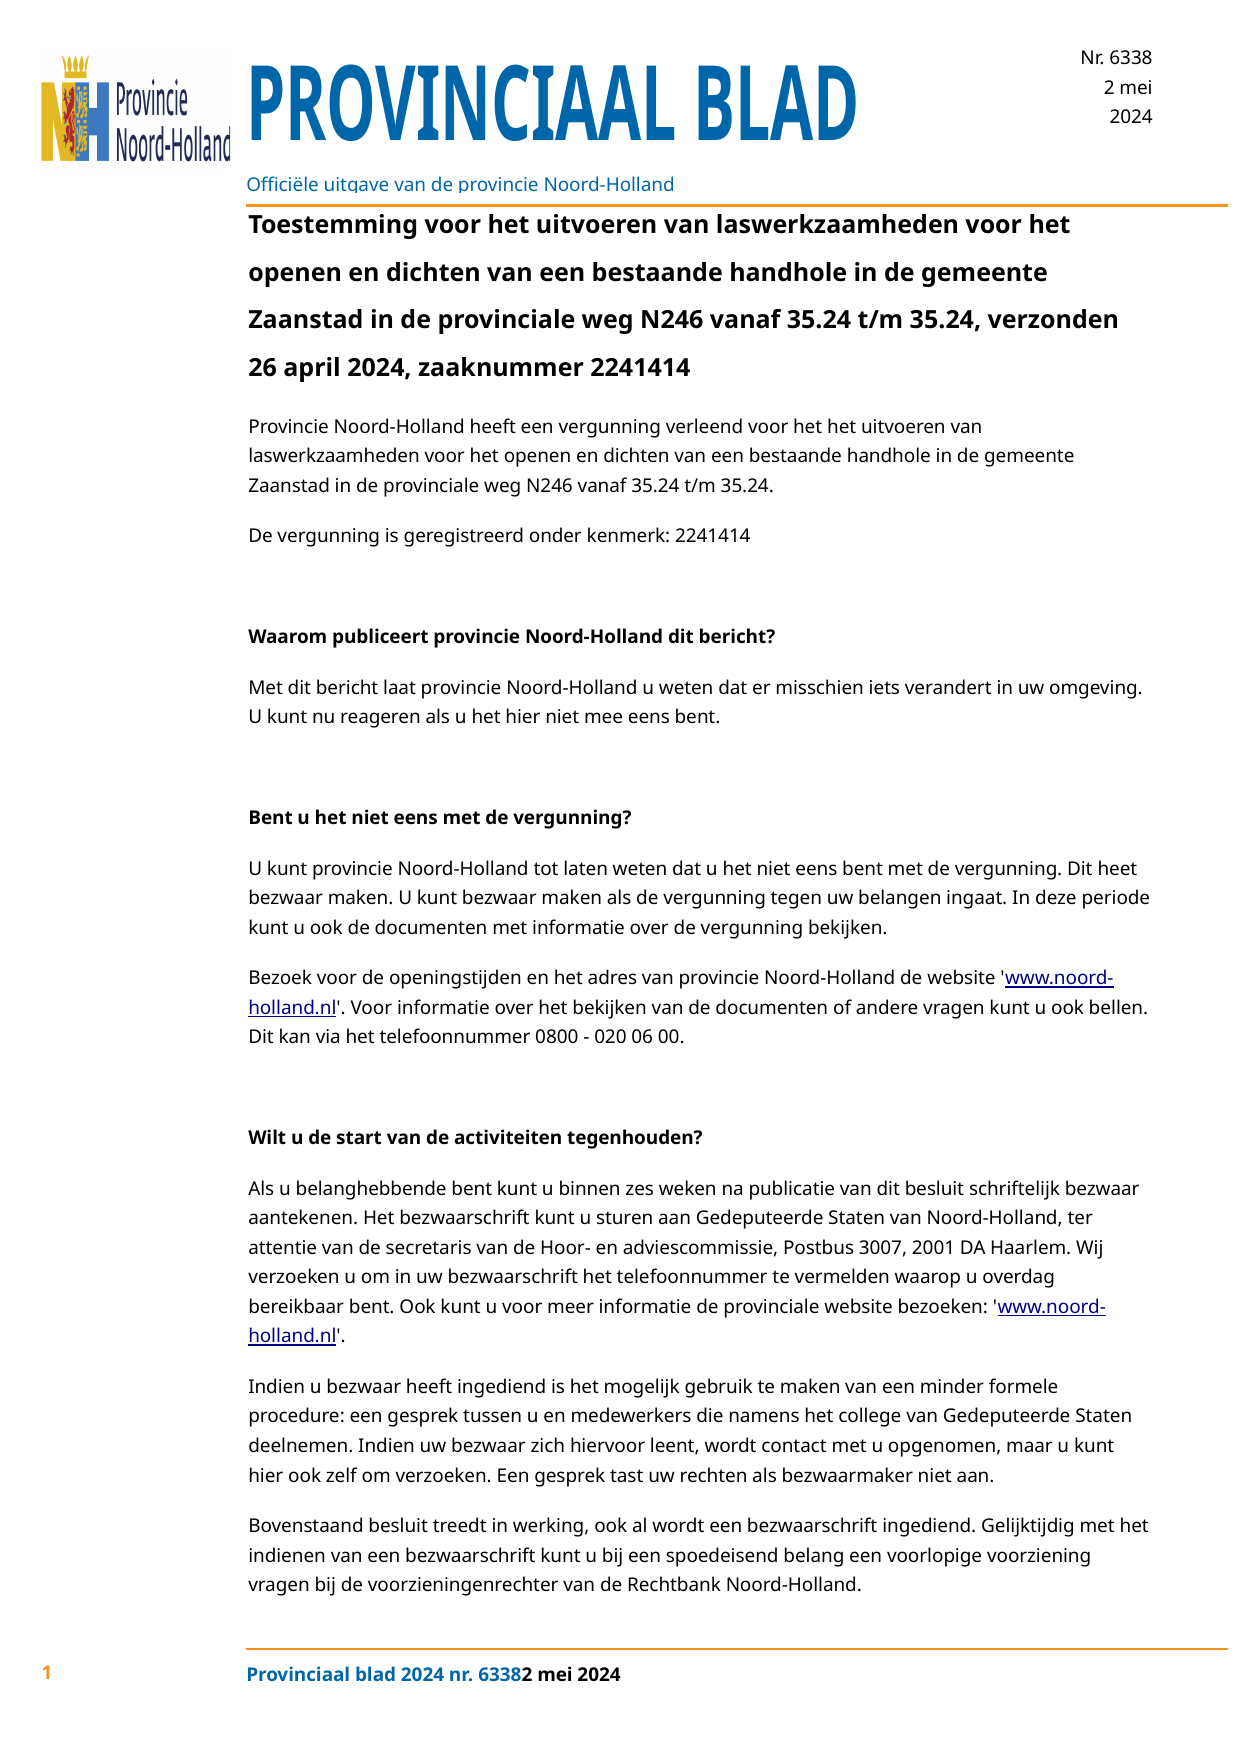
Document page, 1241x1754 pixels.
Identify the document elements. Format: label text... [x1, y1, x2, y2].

text Bezoek voor de openingstijden en het adres van provincie Noord-Holland de website 'www.noord-holland.nl'. Voor informatie over het bekijken van de documenten of andere vragen kunt u ook bellen. Dit kan via het telefoonnummer 0800 - 020 06 00. [248, 964, 1152, 1049]
text Als u belanghebbende bent kunt u binnen zes weken na publicatie van dit besluit schriftelijk bezwaar aantekenen. Het bezwaarschrift kunt u sturen aan Gedeputeerde Staten van Noord-Holland, ter attentie van de secretaris van de Hoor- en adviescommissie, Postbus 3007, 2001 DA Haarlem. Wij verzoeken u om in uw bezwaarschrift het telefoonnummer te vermelden waarop u overdag bereikbaar bent. Ook kunt u voor meer informatie de provinciale website bezoeken: 'www.noord-holland.nl'. [248, 1175, 1152, 1348]
picture [41, 47, 231, 172]
text Toestemming voor het uitvoeren van laswerkzaamheden voor het openen en dichten van een bestaande handhole in de gemeente Zaanstad in de provinciale weg N246 vanaf 35.24 t/m 35.24, verzonden 26 april 2024, zaaknummer 2241414 [248, 207, 1152, 384]
text U kunt provincie Noord-Holland tot laten weten dat u het niet eens bent met de vergunning. Dit heet bezwaar maken. U kunt bezwaar maken als de vergunning tegen uw belangen ingaat. In deze periode kunt u ook de documenten met informatie over de vergunning bekijken. [248, 855, 1152, 940]
text Provincie Noord-Holland heeft een vergunning verleend voor het het uitvoeren van laswerkzaamheden voor het openen en dichten van een bestaande handhole in de gemeente Zaanstad in de provinciale weg N246 vanaf 35.24 t/m 35.24. [248, 413, 1152, 498]
text Wilt u de start van de activiteiten tegenhouden? [248, 1124, 1152, 1150]
text Met dit bericht laat provincie Noord-Holland u weten dat er misschien iets verandert in uw omgeving. U kunt nu reageren als u het hier niet mee eens bent. [248, 674, 1152, 729]
text Bent u het niet eens met de vergunning? [248, 804, 1152, 830]
text De vergunning is geregistreerd onder kenmerk: 2241414 [248, 523, 1152, 548]
text Indien u bezwaar heeft ingediend is het mogelijk gebruik te maken van een minder formele procedure: een gesprek tussen u en medewerkers die namens het college van Gedeputeerde Staten deelnemen. Indien uw bezwaar zich hiervoor leent, wordt contact met u opgenomen, maar u kunt hier ook zelf om verzoeken. Een gesprek tast uw rechten als bezwaarmaker niet aan. [248, 1373, 1152, 1488]
text Bovenstaand besluit treedt in werking, ook al wordt een bezwaarschrift ingediend. Gelijktijdig met het indienen van een bezwaarschrift kunt u bij een spoedeisend belang een voorlopige voorziening vragen bij de voorzieningenrechter van de Rechtbank Noord-Holland. [248, 1512, 1152, 1597]
text Waarom publiceert provincie Noord-Holland dit bericht? [248, 623, 1152, 649]
